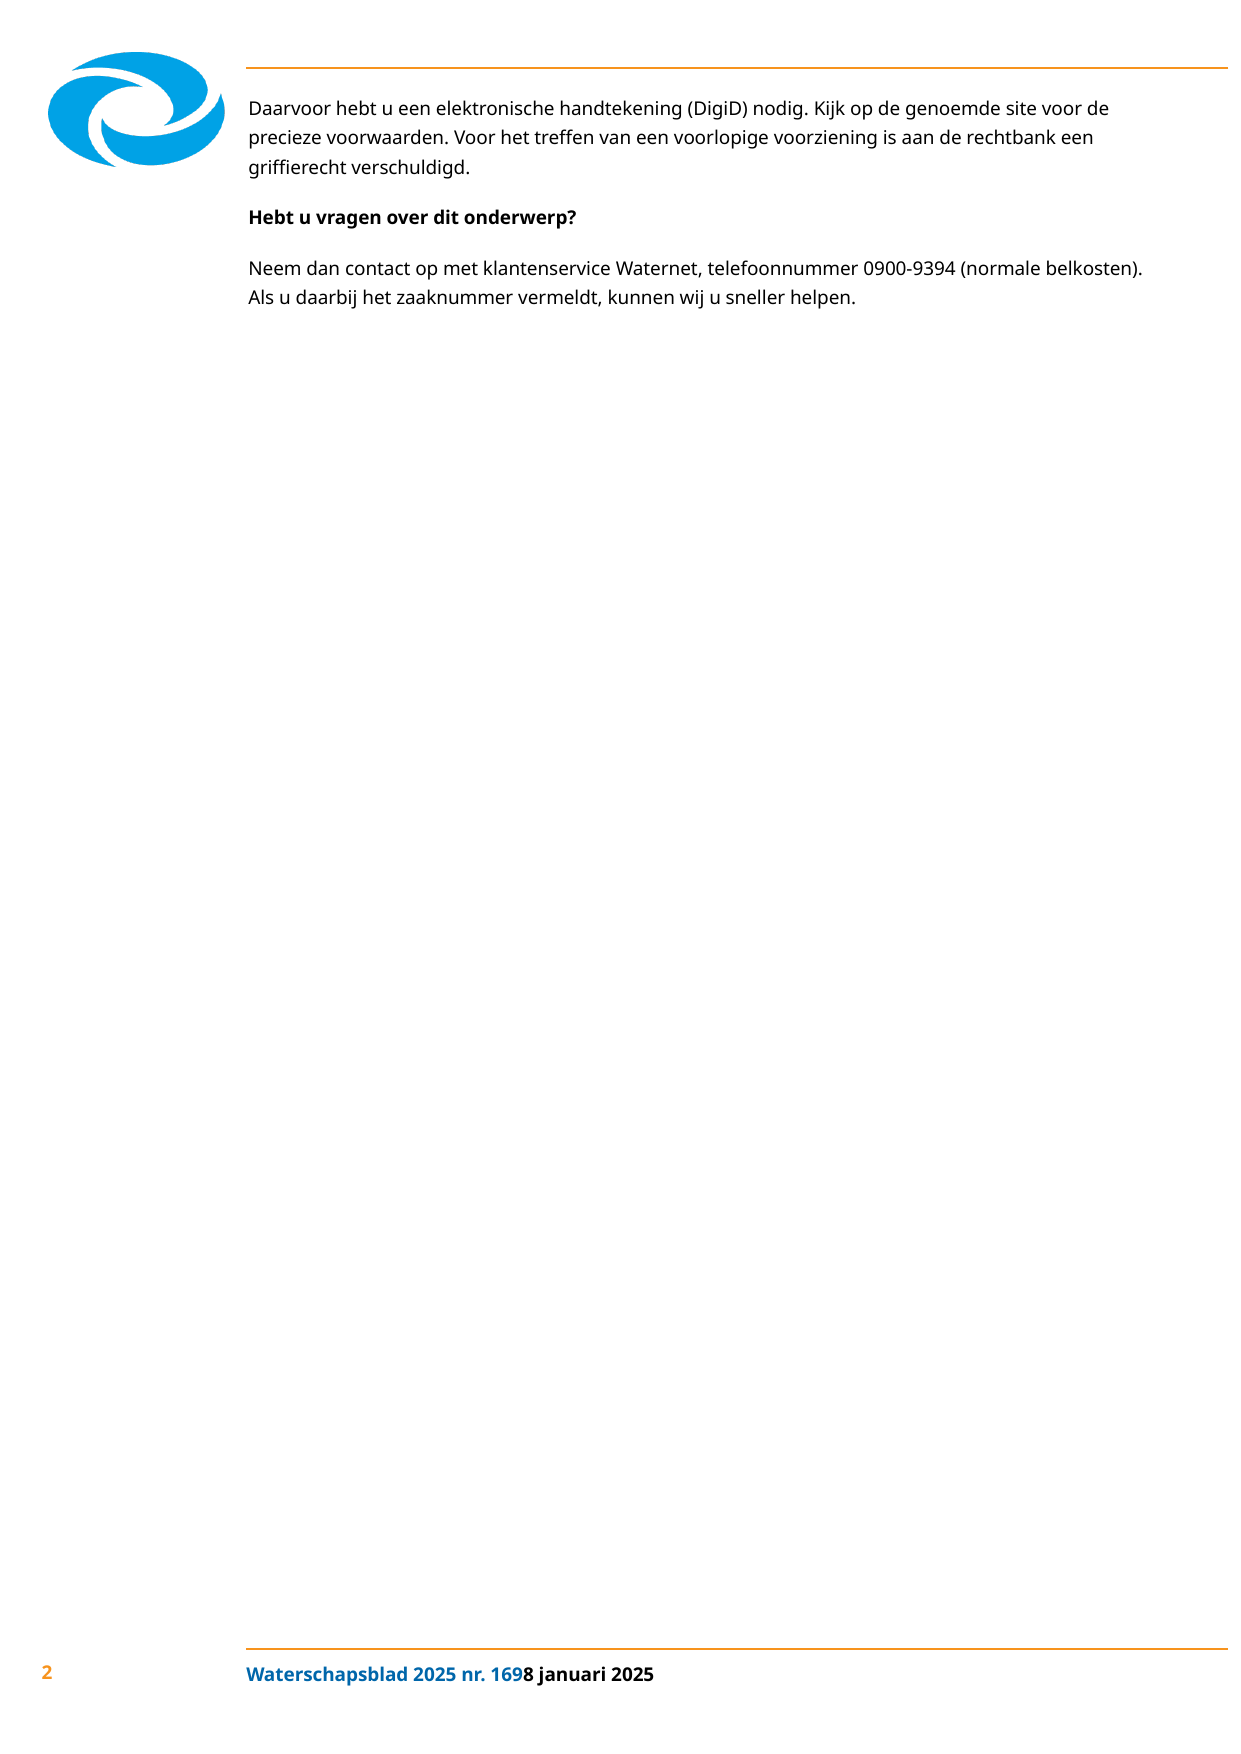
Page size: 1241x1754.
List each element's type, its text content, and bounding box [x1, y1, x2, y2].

text Daarvoor hebt u een elektronische handtekening (DigiD) nodig. Kijk op de genoemde site voor de precieze voorwaarden. Voor het treffen van een voorlopige voorziening is aan de rechtbank een griffierecht verschuldigd. [248, 95, 1152, 180]
picture [41, 47, 231, 172]
text Hebt u vragen over dit onderwerp? [248, 204, 1152, 230]
text Neem dan contact op met klantenservice Waternet, telefoonnummer 0900-9394 (normale belkosten). Als u daarbij het zaaknummer vermeldt, kunnen wij u sneller helpen. [248, 255, 1152, 310]
